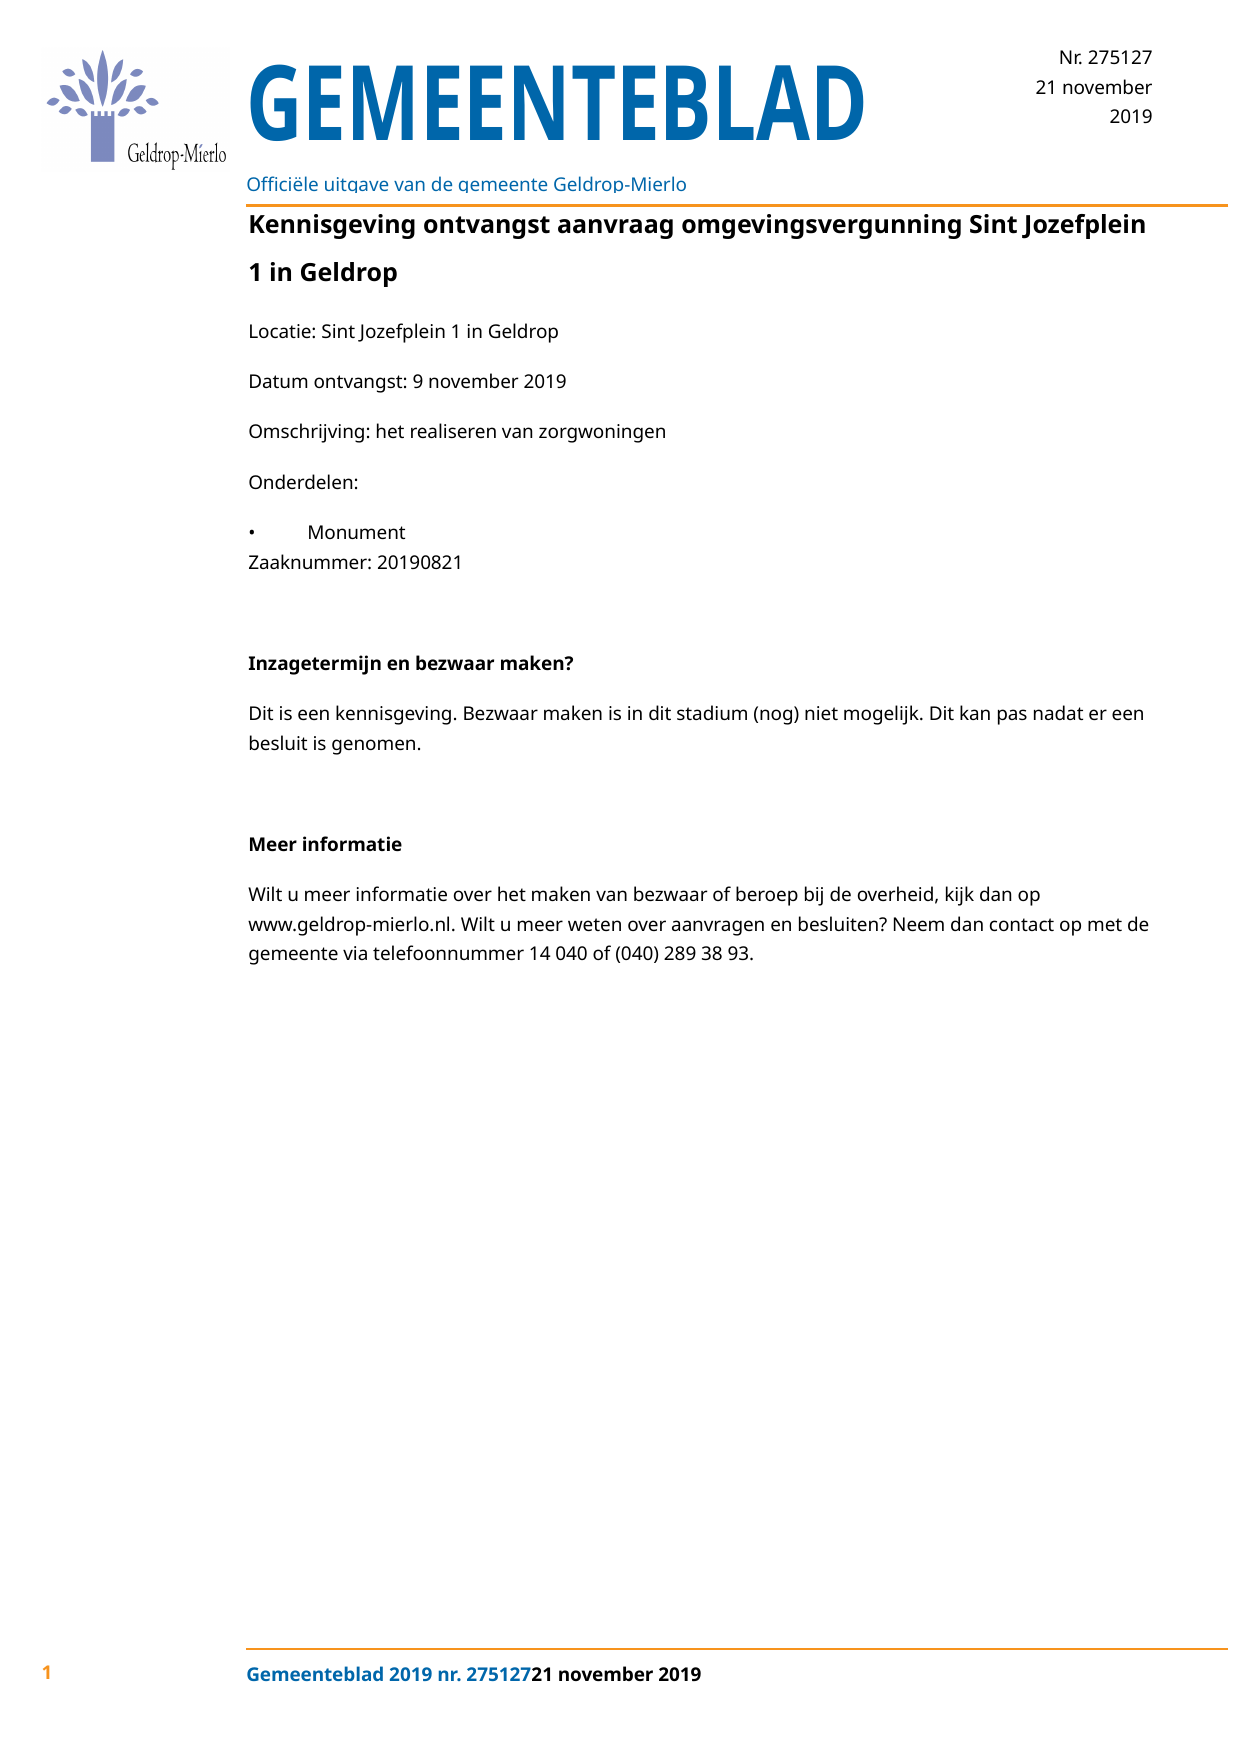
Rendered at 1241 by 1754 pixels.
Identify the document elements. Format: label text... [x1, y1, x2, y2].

text Meer informatie [248, 831, 1152, 857]
text Dit is een kennisgeving. Bezwaar maken is in dit stadium (nog) niet mogelijk. Dit kan pas nadat er een besluit is genomen. [248, 700, 1152, 756]
text Locatie: Sint Jozefplein 1 in Geldrop [248, 318, 1152, 344]
text Omschrijving: het realiseren van zorgwoningen [248, 419, 1152, 444]
text Inzagetermijn en bezwaar maken? [248, 650, 1152, 676]
picture [41, 47, 231, 172]
text Wilt u meer informatie over het maken van bezwaar of beroep bij de overheid, kijk dan op www.geldrop-mierlo.nl. Wilt u meer weten over aanvragen en besluiten? Neem dan contact op met de gemeente via telefoonnummer 14 040 of (040) 289 38 93. [248, 881, 1152, 966]
text Datum ontvangst: 9 november 2019 [248, 368, 1152, 394]
text Onderdelen: [248, 469, 1152, 495]
list Monument [248, 519, 1152, 545]
text Kennisgeving ontvangst aanvraag omgevingsvergunning Sint Jozefplein 1 in Geldrop [248, 207, 1152, 288]
text Zaaknummer: 20190821 [248, 549, 1152, 575]
